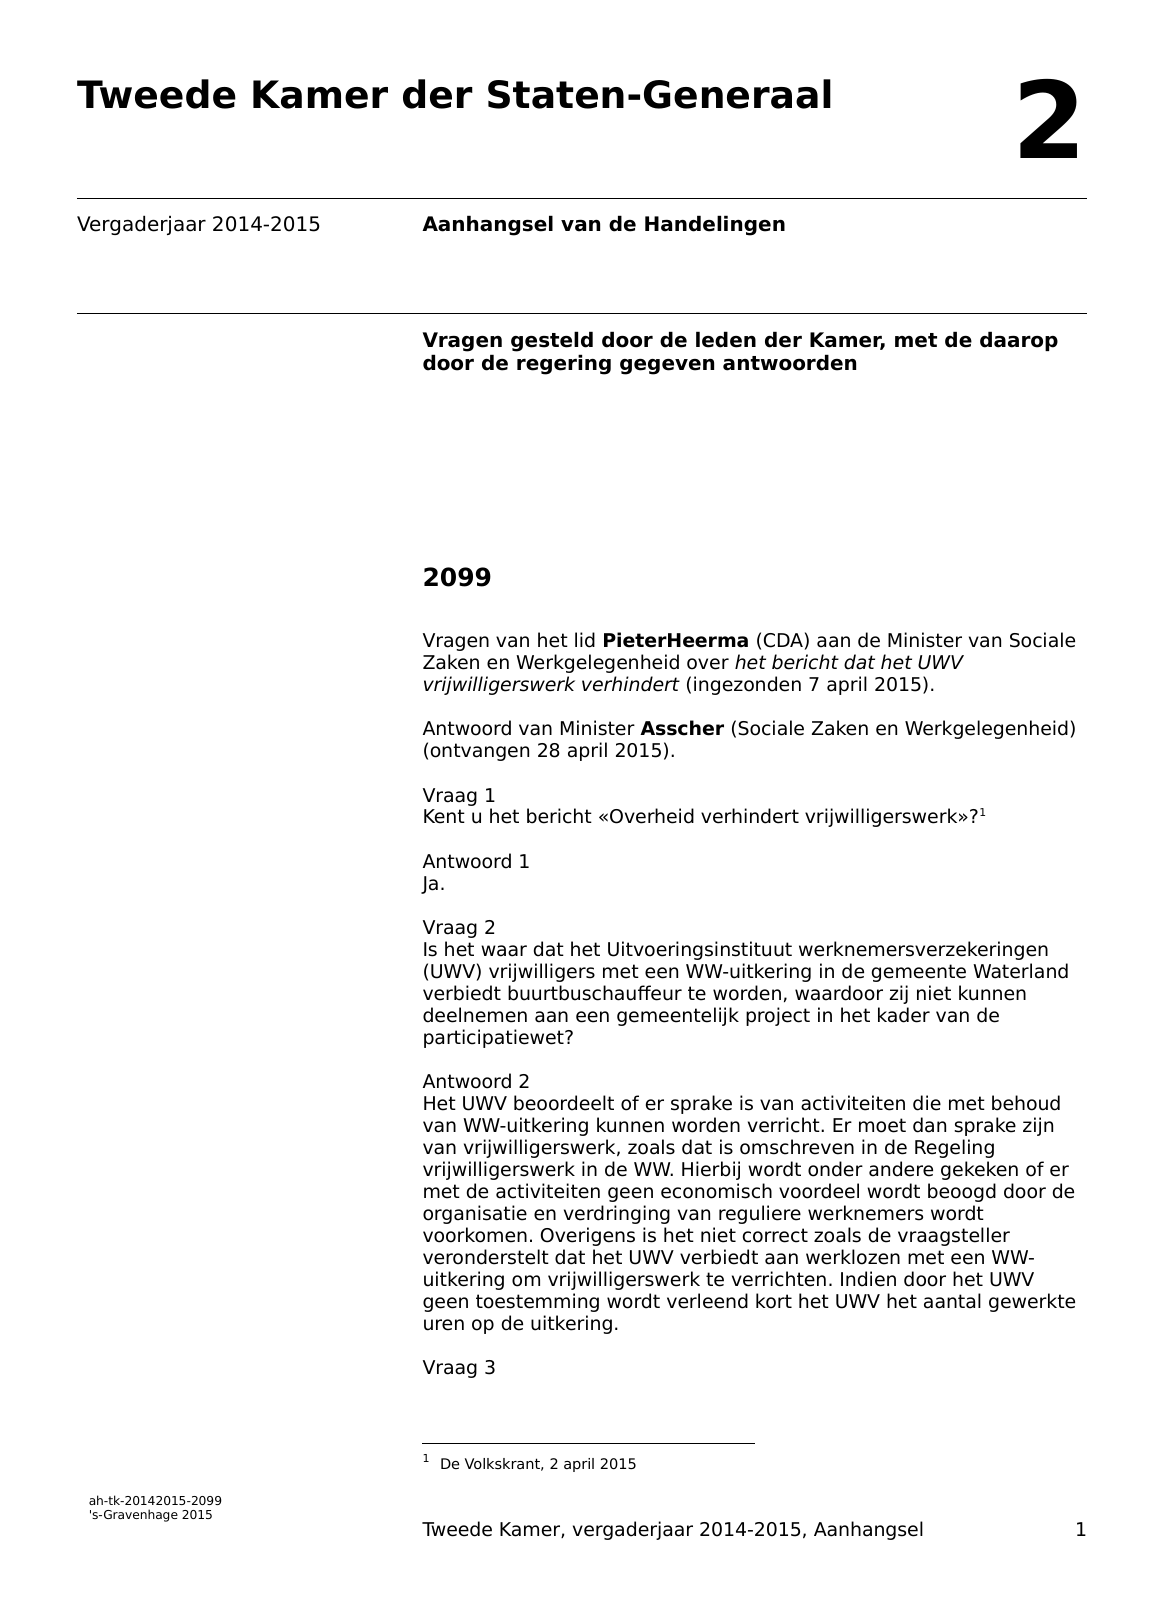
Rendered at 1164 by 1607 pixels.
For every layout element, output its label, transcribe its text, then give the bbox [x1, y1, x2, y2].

text Is het waar dat het Uitvoeringsinstituut werknemersverzekeringen (UWV) vrijwilligers met een WW-uitkering in de gemeente Waterland verbiedt buurtbuschauffeur te worden, waardoor zij niet kunnen deelnemen aan een gemeentelijk project in het kader van de participatiewet? [422, 939, 1087, 1049]
table_cell Vergaderjaar 2014-2015 [77, 199, 422, 313]
text Vraag 2 [422, 917, 1087, 939]
table_cell [77, 314, 422, 375]
text Vraag 3 [422, 1357, 1087, 1379]
text Antwoord 1 [422, 851, 1087, 873]
text Antwoord 2 [422, 1071, 1087, 1093]
text 's-Gravenhage 2015 [88, 1508, 323, 1522]
text Vraag 1 [422, 784, 1087, 806]
text Ja. [422, 873, 1087, 894]
table_cell Vragen gesteld door de leden der Kamer, met de daarop door de regering gegeven antwoorden [422, 314, 1087, 375]
text De Volkskrant, 2 april 2015 [422, 1452, 1087, 1474]
table_header 2 [886, 59, 1087, 198]
table_cell Aanhangsel van de Handelingen [422, 199, 1087, 313]
text 2099 [422, 563, 1087, 592]
text Vragen van het lid PieterHeerma (CDA) aan de Minister van Sociale Zaken en Werkgelegenheid over het bericht dat het UWV vrijwilligerswerk verhindert (ingezonden 7 april 2015). [422, 630, 1087, 696]
text Het UWV beoordeelt of er sprake is van activiteiten die met behoud van WW-uitkering kunnen worden verricht. Er moet dan sprake zijn van vrijwilligerswerk, zoals dat is omschreven in de Regeling vrijwilligerswerk in de WW. Hierbij wordt onder andere gekeken of er met de activiteiten geen economisch voordeel wordt beoogd door de organisatie en verdringing van reguliere werknemers wordt voorkomen. Overigens is het niet correct zoals de vraagsteller veronderstelt dat het UWV verbiedt aan werklozen met een WW-uitkering om vrijwilligerswerk te verrichten. Indien door het UWV geen toestemming wordt verleend kort het UWV het aantal gewerkte uren op de uitkering. [422, 1093, 1087, 1334]
text Antwoord van Minister Asscher (Sociale Zaken en Werkgelegenheid) (ontvangen 28 april 2015). [422, 718, 1087, 762]
text Kent u het bericht «Overheid verhindert vrijwilligerswerk»? [422, 806, 1087, 828]
text ah-tk-20142015-2099 [88, 1494, 323, 1508]
table_header Tweede Kamer der Staten-Generaal [77, 59, 886, 198]
